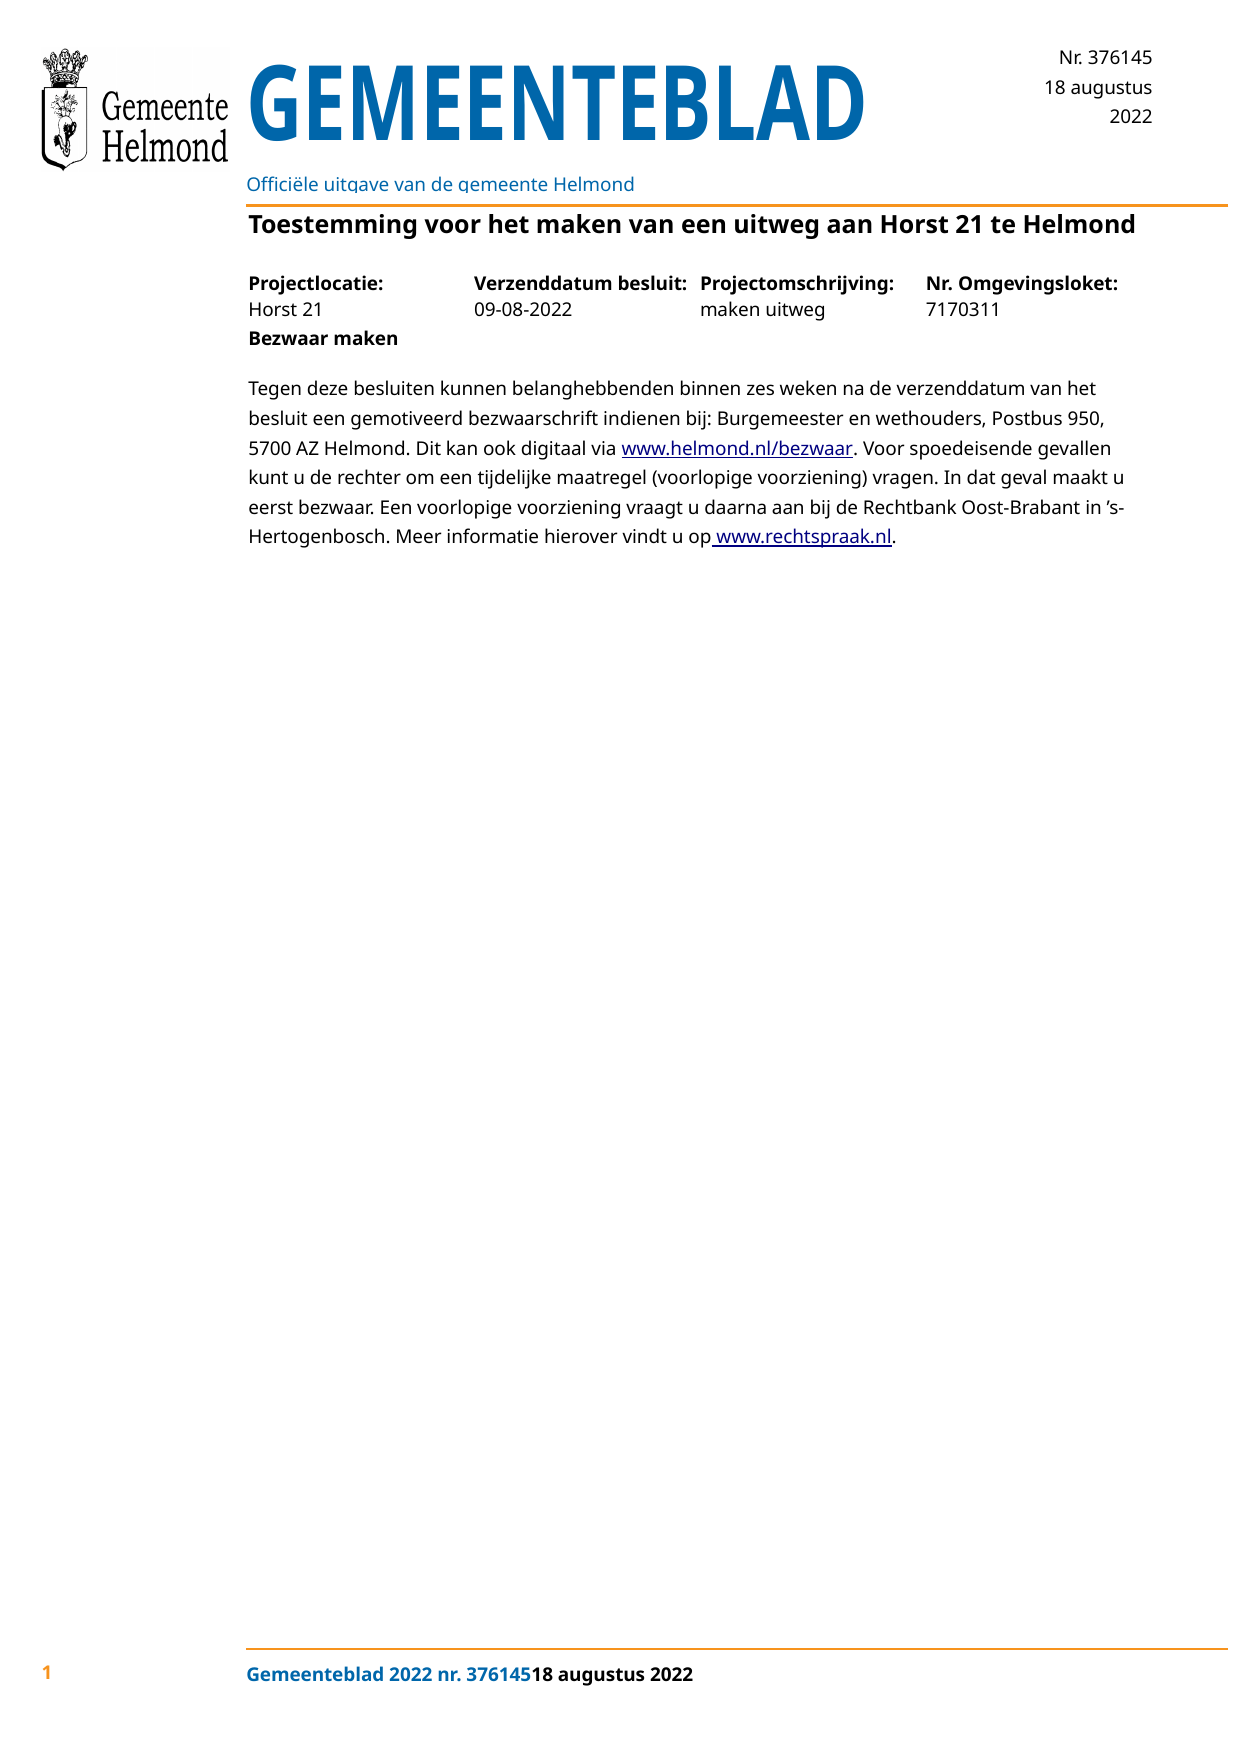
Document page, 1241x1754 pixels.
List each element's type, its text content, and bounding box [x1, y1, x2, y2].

picture [41, 47, 231, 172]
table_header Projectlocatie: [248, 270, 474, 296]
table_header Projectomschrijving: [700, 270, 926, 296]
text Tegen deze besluiten kunnen belanghebbenden binnen zes weken na de verzenddatum van het besluit een gemotiveerd bezwaarschrift indienen bij: Burgemeester en wethouders, Postbus 950, 5700 AZ Helmond. Dit kan ook digitaal via www.helmond.nl/bezwaar. Voor spoedeisende gevallen kunt u de rechter om een tijdelijke maatregel (voorlopige voorziening) vragen. In dat geval maakt u eerst bezwaar. Een voorlopige voorziening vraagt u daarna aan bij de Rechtbank Oost-Brabant in ’s-Hertogenbosch. Meer informatie hierover vindt u op www.rechtspraak.nl. [248, 376, 1152, 549]
text Bezwaar maken [248, 325, 1152, 351]
table_cell 7170311 [926, 296, 1152, 322]
table_header Nr. Omgevingsloket: [926, 270, 1152, 296]
table_header Verzenddatum besluit: [474, 270, 700, 296]
table_cell Horst 21 [248, 296, 474, 322]
table_cell maken uitweg [700, 296, 926, 322]
text Toestemming voor het maken van een uitweg aan Horst 21 te Helmond [248, 207, 1152, 241]
table_cell 09-08-2022 [474, 296, 700, 322]
